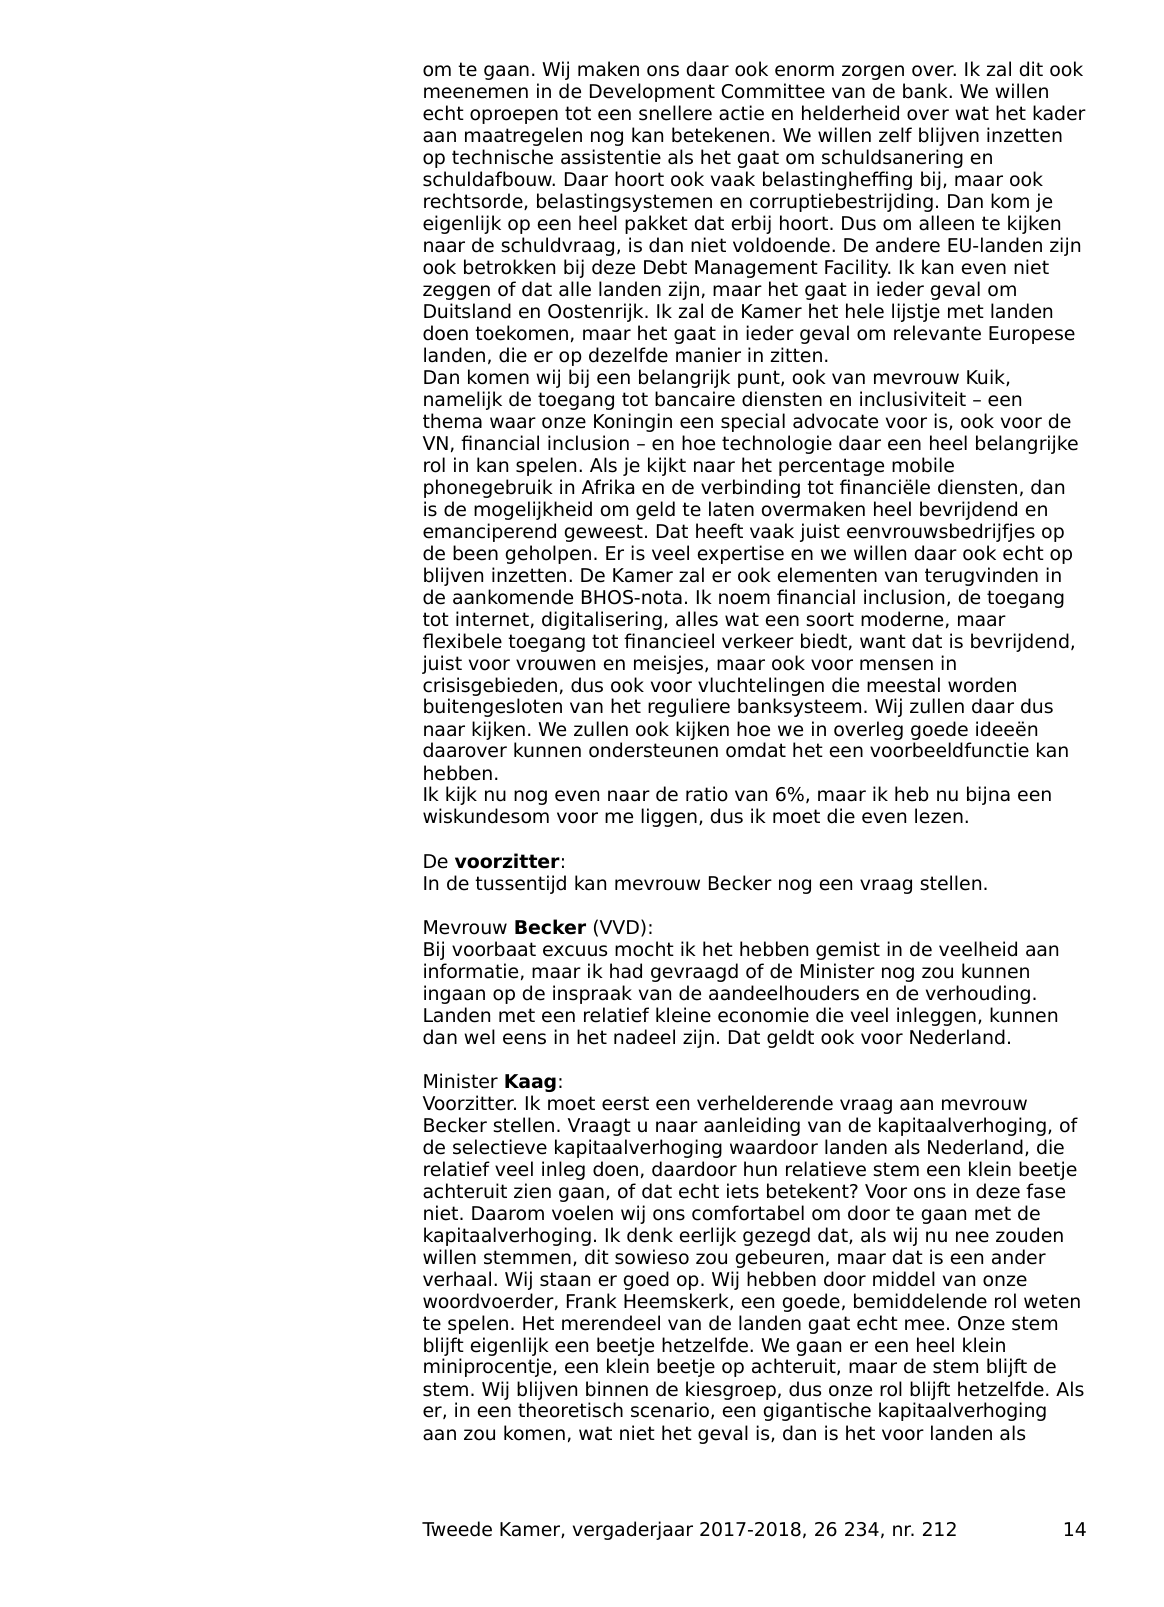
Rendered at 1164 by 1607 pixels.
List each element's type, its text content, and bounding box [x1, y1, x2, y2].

text Mevrouw Becker (VVD): [422, 917, 1087, 939]
text om te gaan. Wij maken ons daar ook enorm zorgen over. Ik zal dit ook meenemen in de Development Committee van de bank. We willen echt oproepen tot een snellere actie en helderheid over wat het kader aan maatregelen nog kan betekenen. We willen zelf blijven inzetten op technische assistentie als het gaat om schuldsanering en schuldafbouw. Daar hoort ook vaak belastingheffing bij, maar ook rechtsorde, belastingsystemen en corruptiebestrijding. Dan kom je eigenlijk op een heel pakket dat erbij hoort. Dus om alleen te kijken naar de schuldvraag, is dan niet voldoende. De andere EU-landen zijn ook betrokken bij deze Debt Management Facility. Ik kan even niet zeggen of dat alle landen zijn, maar het gaat in ieder geval om Duitsland en Oostenrijk. Ik zal de Kamer het hele lijstje met landen doen toekomen, maar het gaat in ieder geval om relevante Europese landen, die er op dezelfde manier in zitten. [422, 59, 1087, 367]
text Bij voorbaat excuus mocht ik het hebben gemist in de veelheid aan informatie, maar ik had gevraagd of de Minister nog zou kunnen ingaan op de inspraak van de aandeelhouders en de verhouding. Landen met een relatief kleine economie die veel inleggen, kunnen dan wel eens in het nadeel zijn. Dat geldt ook voor Nederland. [422, 939, 1087, 1048]
text Voorzitter. Ik moet eerst een verhelderende vraag aan mevrouw Becker stellen. Vraagt u naar aanleiding van de kapitaalverhoging, of de selectieve kapitaalverhoging waardoor landen als Nederland, die relatief veel inleg doen, daardoor hun relatieve stem een klein beetje achteruit zien gaan, of dat echt iets betekent? Voor ons in deze fase niet. Daarom voelen wij ons comfortabel om door te gaan met de kapitaalverhoging. Ik denk eerlijk gezegd dat, als wij nu nee zouden willen stemmen, dit sowieso zou gebeuren, maar dat is een ander verhaal. Wij staan er goed op. Wij hebben door middel van onze woordvoerder, Frank Heemskerk, een goede, bemiddelende rol weten te spelen. Het merendeel van de landen gaat echt mee. Onze stem blijft eigenlijk een beetje hetzelfde. We gaan er een heel klein miniprocentje, een klein beetje op achteruit, maar de stem blijft de stem. Wij blijven binnen de kiesgroep, dus onze rol blijft hetzelfde. Als er, in een theoretisch scenario, een gigantische kapitaalverhoging aan zou komen, wat niet het geval is, dan is het voor landen als [422, 1093, 1087, 1444]
text Minister Kaag: [422, 1071, 1087, 1093]
text De voorzitter: [422, 851, 1087, 872]
text Dan komen wij bij een belangrijk punt, ook van mevrouw Kuik, namelijk de toegang tot bancaire diensten en inclusiviteit – een thema waar onze Koningin een special advocate voor is, ook voor de VN, financial inclusion – en hoe technologie daar een heel belangrijke rol in kan spelen. Als je kijkt naar het percentage mobile phonegebruik in Afrika en de verbinding tot financiële diensten, dan is de mogelijkheid om geld te laten overmaken heel bevrijdend en emanciperend geweest. Dat heeft vaak juist eenvrouwsbedrijfjes op de been geholpen. Er is veel expertise en we willen daar ook echt op blijven inzetten. De Kamer zal er ook elementen van terugvinden in de aankomende BHOS-nota. Ik noem financial inclusion, de toegang tot internet, digitalisering, alles wat een soort moderne, maar flexibele toegang tot financieel verkeer biedt, want dat is bevrijdend, juist voor vrouwen en meisjes, maar ook voor mensen in crisisgebieden, dus ook voor vluchtelingen die meestal worden buitengesloten van het reguliere banksysteem. Wij zullen daar dus naar kijken. We zullen ook kijken hoe we in overleg goede ideeën daarover kunnen ondersteunen omdat het een voorbeeldfunctie kan hebben. [422, 367, 1087, 784]
text Ik kijk nu nog even naar de ratio van 6%, maar ik heb nu bijna een wiskundesom voor me liggen, dus ik moet die even lezen. [422, 784, 1087, 828]
text In de tussentijd kan mevrouw Becker nog een vraag stellen. [422, 872, 1087, 894]
